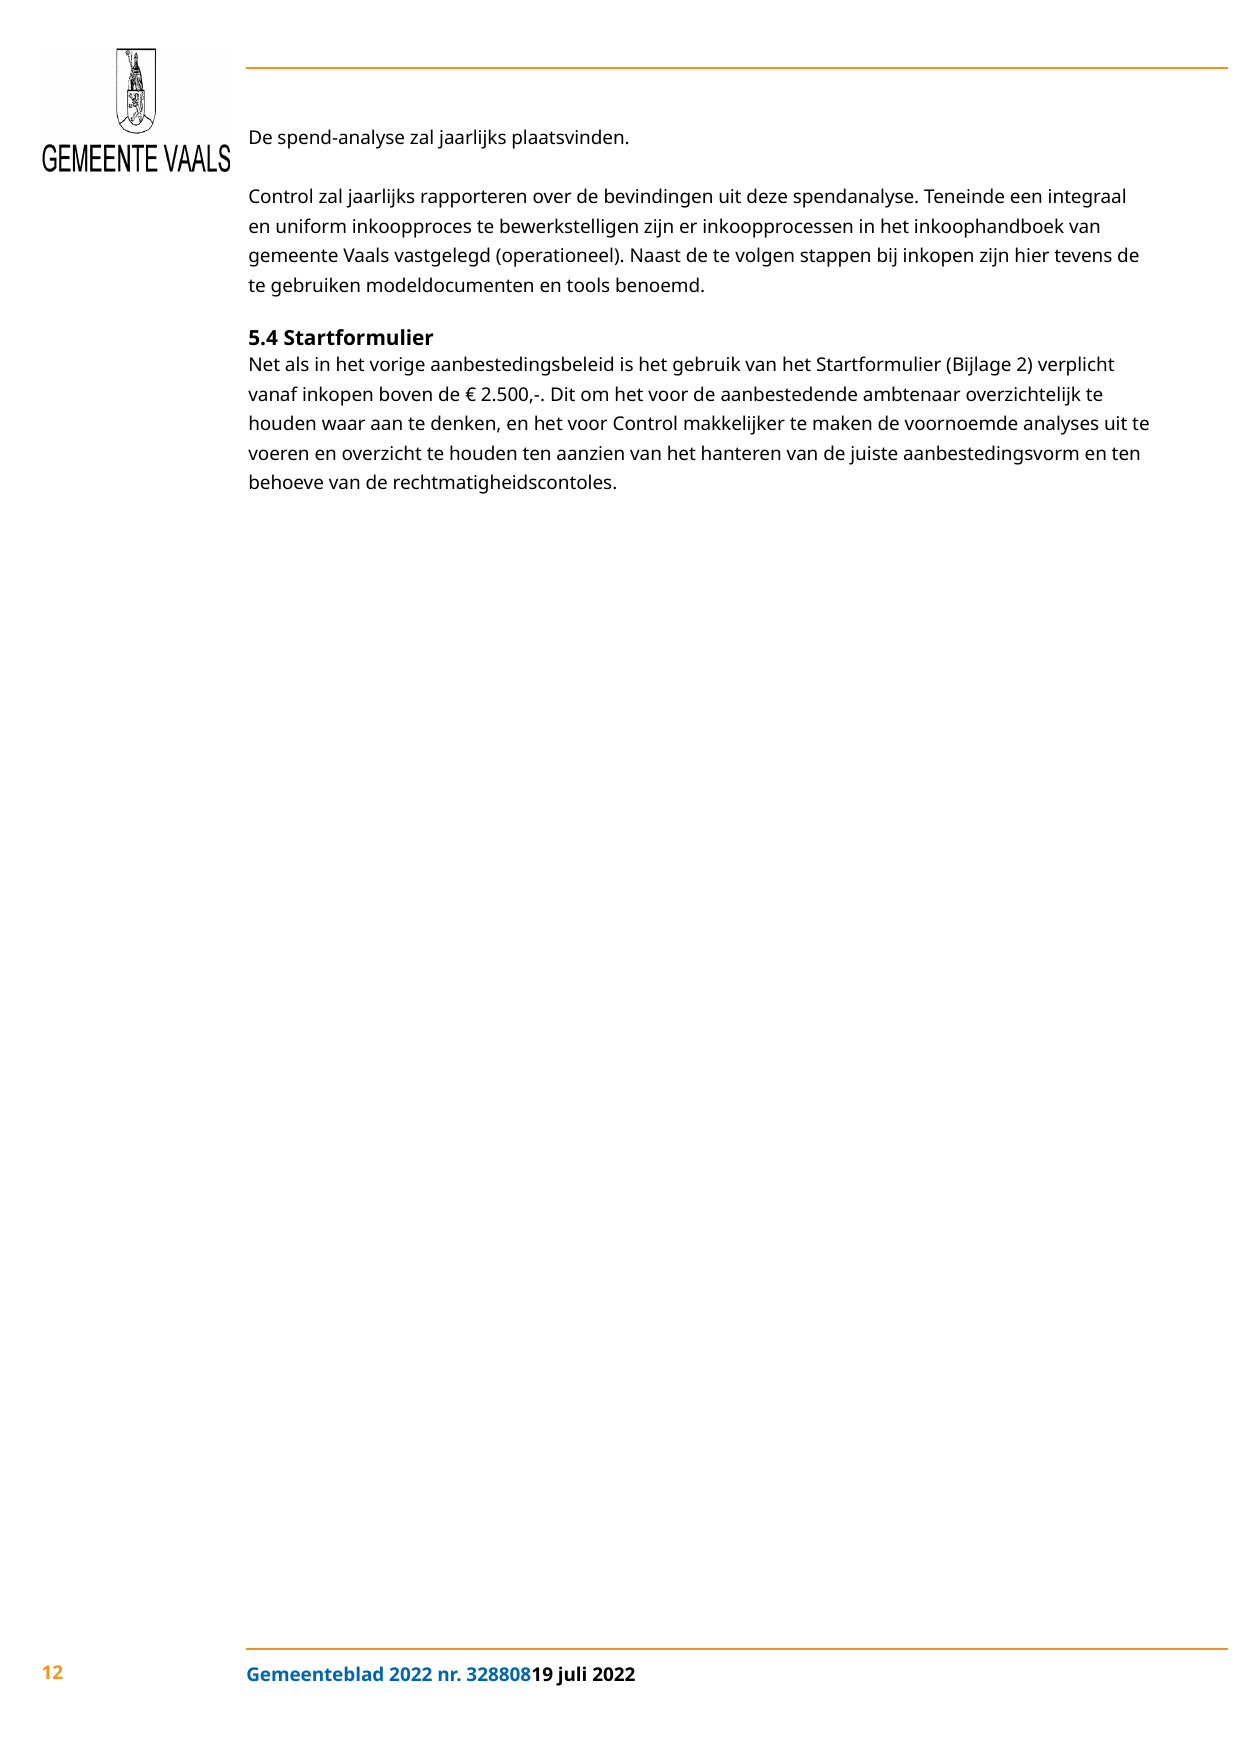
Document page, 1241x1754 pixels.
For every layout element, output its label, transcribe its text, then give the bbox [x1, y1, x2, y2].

picture [41, 47, 231, 172]
text 5.4 Startformulier [248, 323, 1152, 351]
text Net als in het vorige aanbestedingsbeleid is het gebruik van het Startformulier (Bijlage 2) verplicht vanaf inkopen boven de € 2.500,-. Dit om het voor de aanbestedende ambtenaar overzichtelijk te houden waar aan te denken, en het voor Control makkelijker te maken de voornoemde analyses uit te voeren en overzicht te houden ten aanzien van het hanteren van de juiste aanbestedingsvorm en ten behoeve van de rechtmatigheidscontoles. [248, 351, 1152, 495]
text Control zal jaarlijks rapporteren over de bevindingen uit deze spendanalyse. Teneinde een integraal en uniform inkoopproces te bewerkstelligen zijn er inkoopprocessen in het inkoophandboek van gemeente Vaals vastgelegd (operationeel). Naast de te volgen stappen bij inkopen zijn hier tevens de te gebruiken modeldocumenten en tools benoemd. [248, 183, 1152, 298]
text De spend-analyse zal jaarlijks plaatsvinden. [248, 124, 1152, 150]
